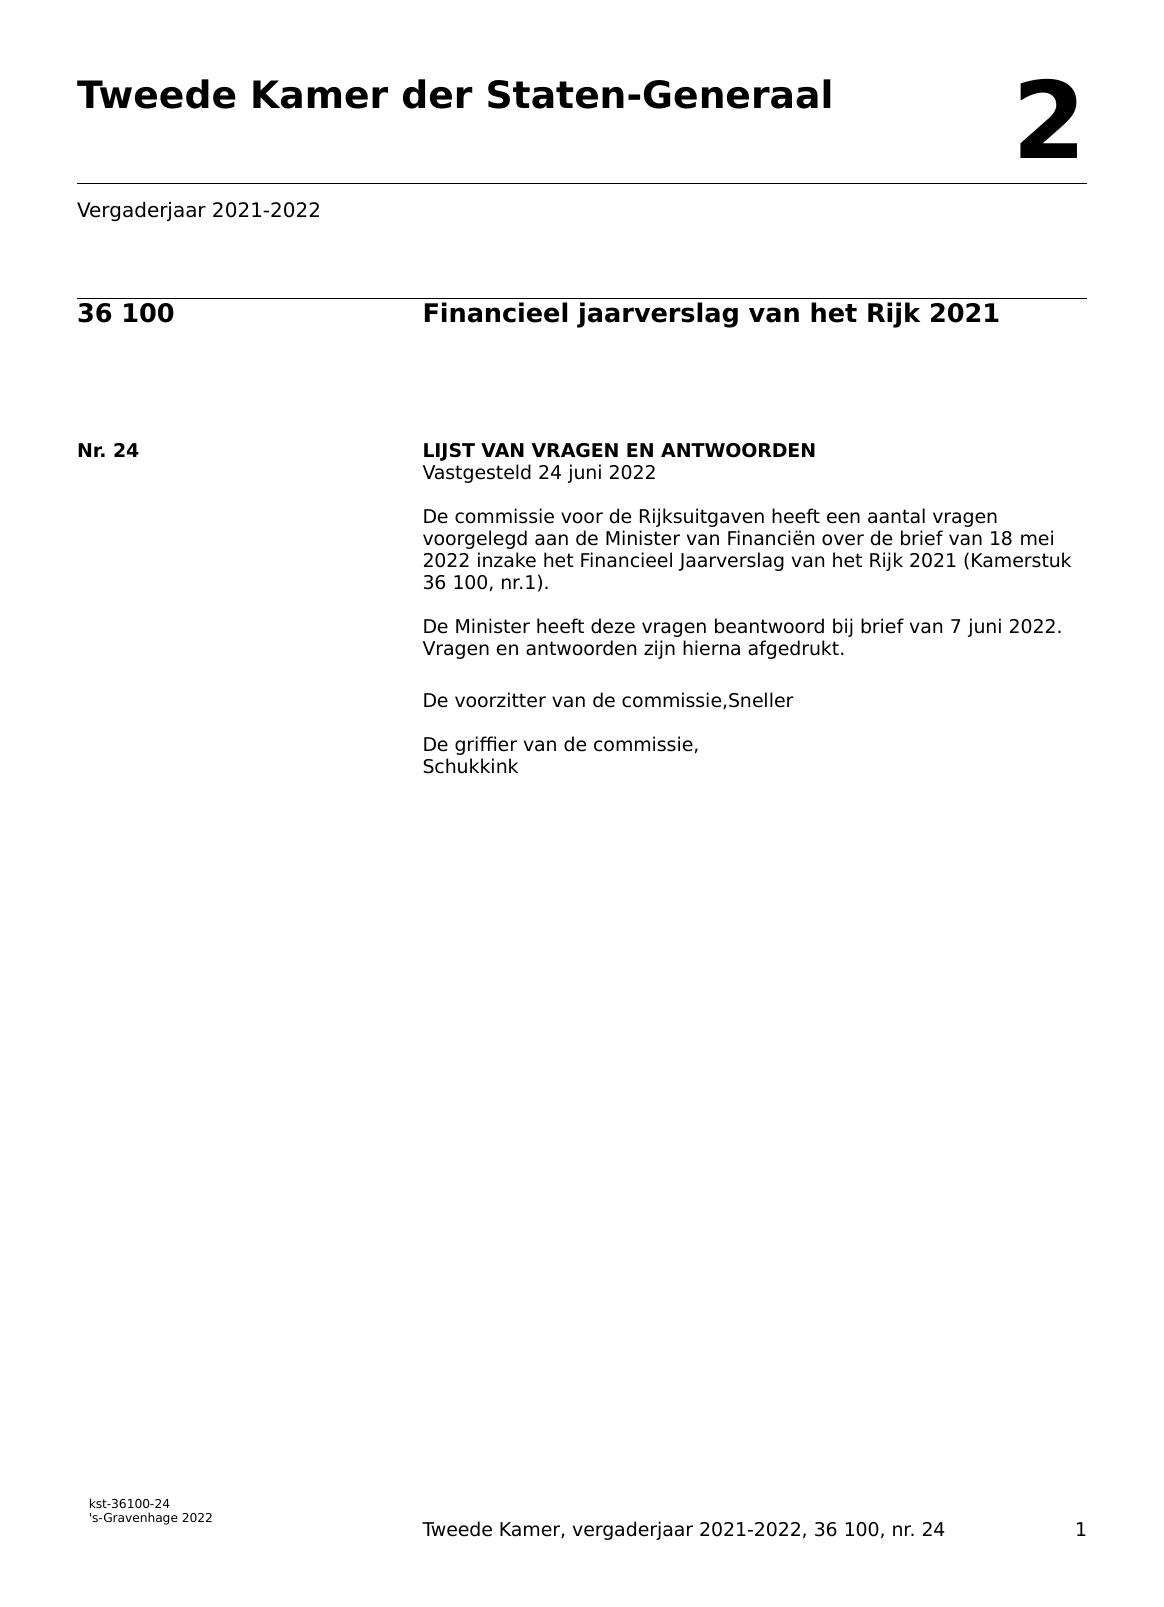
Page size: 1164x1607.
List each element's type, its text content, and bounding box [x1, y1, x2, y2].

text kst-36100-24 [88, 1497, 323, 1511]
text De voorzitter van de commissie,Sneller [422, 690, 1087, 712]
table_header Tweede Kamer der Staten-Generaal [77, 59, 886, 183]
text Vastgesteld 24 juni 2022 [422, 462, 1087, 484]
text De griffier van de commissie, Schukkink [422, 734, 1087, 778]
subtitle Nr. 24 LIJST VAN VRAGEN EN ANTWOORDEN [77, 440, 1087, 462]
text 's-Gravenhage 2022 [88, 1511, 323, 1525]
text De commissie voor de Rijksuitgaven heeft een aantal vragen voorgelegd aan de Minister van Financiën over de brief van 18 mei 2022 inzake het Financieel Jaarverslag van het Rijk 2021 (Kamerstuk 36 100, nr.1). [422, 506, 1087, 594]
table_header 2 [886, 59, 1087, 183]
table_cell Vergaderjaar 2021-2022 [77, 184, 1087, 298]
subtitle 36 100 Financieel jaarverslag van het Rijk 2021 [77, 299, 1087, 329]
text De Minister heeft deze vragen beantwoord bij brief van 7 juni 2022. Vragen en antwoorden zijn hierna afgedrukt. [422, 616, 1087, 660]
